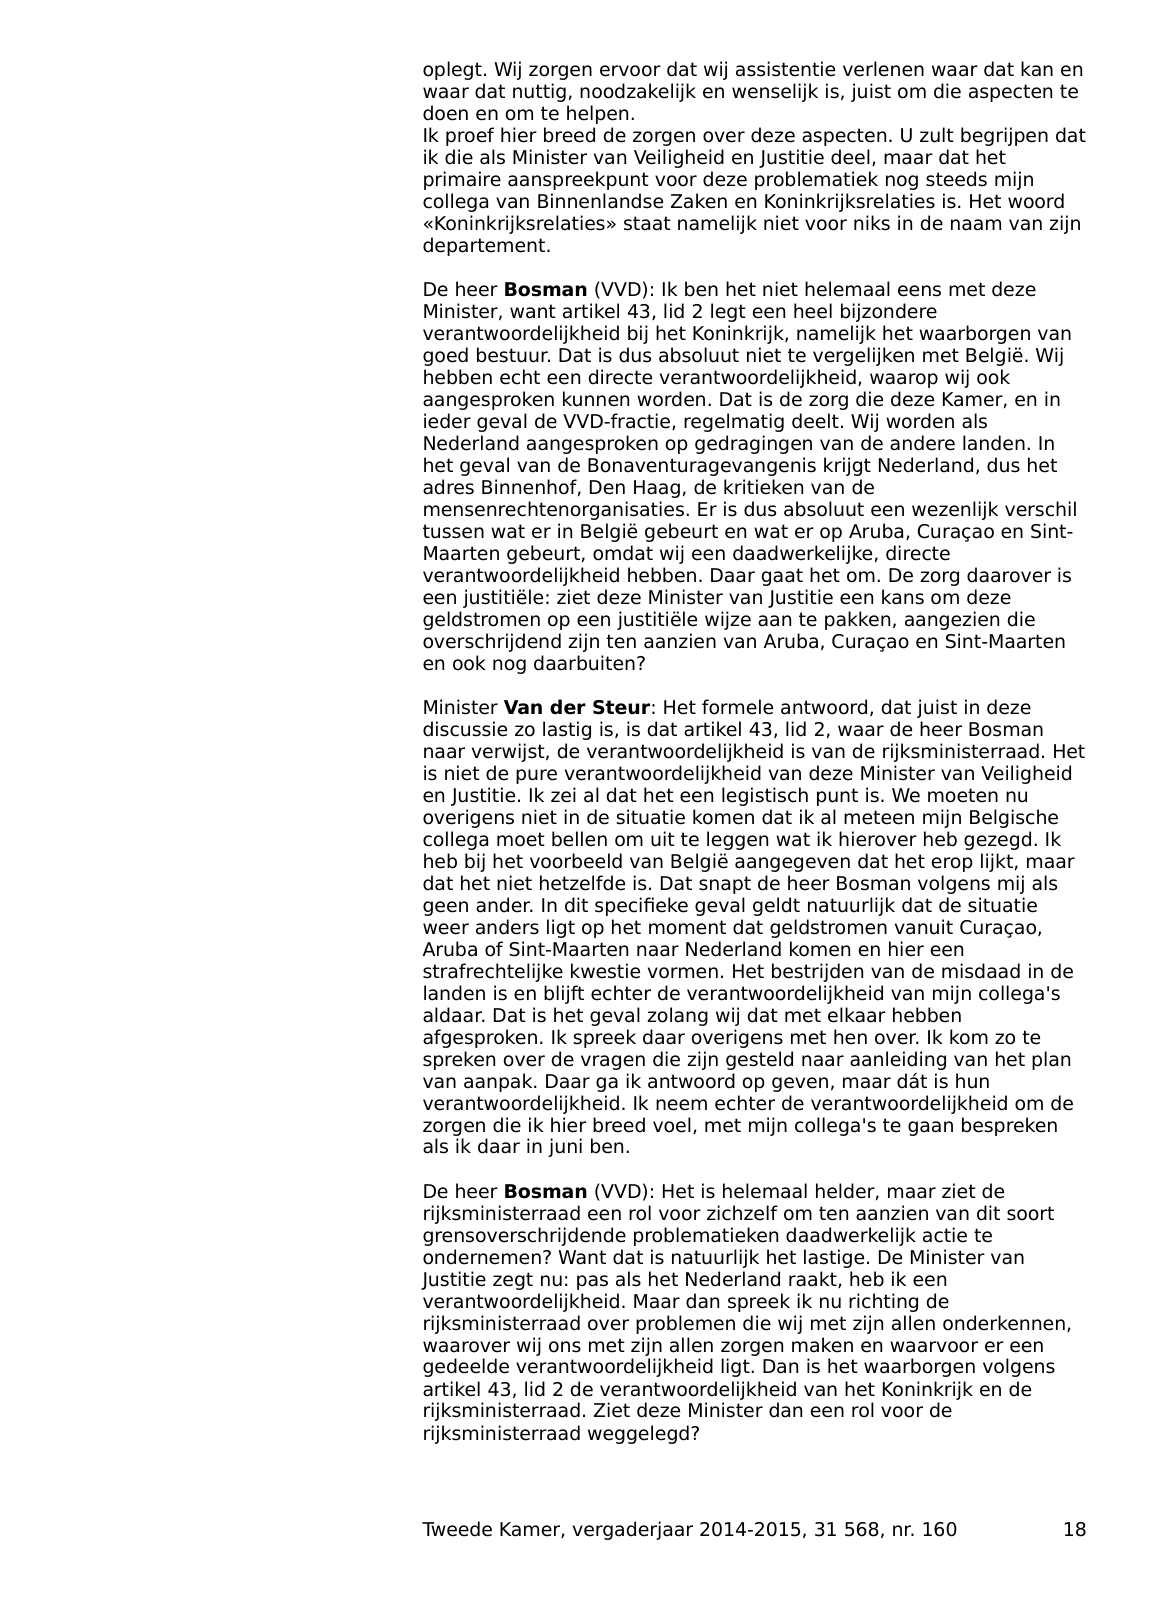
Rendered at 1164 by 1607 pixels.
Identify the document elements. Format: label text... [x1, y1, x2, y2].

text De heer Bosman (VVD): Het is helemaal helder, maar ziet de rijksministerraad een rol voor zichzelf om ten aanzien van dit soort grensoverschrijdende problematieken daadwerkelijk actie te ondernemen? Want dat is natuurlijk het lastige. De Minister van Justitie zegt nu: pas als het Nederland raakt, heb ik een verantwoordelijkheid. Maar dan spreek ik nu richting de rijksministerraad over problemen die wij met zijn allen onderkennen, waarover wij ons met zijn allen zorgen maken en waarvoor er een gedeelde verantwoordelijkheid ligt. Dan is het waarborgen volgens artikel 43, lid 2 de verantwoordelijkheid van het Koninkrijk en de rijksministerraad. Ziet deze Minister dan een rol voor de rijksministerraad weggelegd? [422, 1181, 1087, 1444]
text Minister Van der Steur: Het formele antwoord, dat juist in deze discussie zo lastig is, is dat artikel 43, lid 2, waar de heer Bosman naar verwijst, de verantwoordelijkheid is van de rijksministerraad. Het is niet de pure verantwoordelijkheid van deze Minister van Veiligheid en Justitie. Ik zei al dat het een legistisch punt is. We moeten nu overigens niet in de situatie komen dat ik al meteen mijn Belgische collega moet bellen om uit te leggen wat ik hierover heb gezegd. Ik heb bij het voorbeeld van België aangegeven dat het erop lijkt, maar dat het niet hetzelfde is. Dat snapt de heer Bosman volgens mij als geen ander. In dit specifieke geval geldt natuurlijk dat de situatie weer anders ligt op het moment dat geldstromen vanuit Curaçao, Aruba of Sint-Maarten naar Nederland komen en hier een strafrechtelijke kwestie vormen. Het bestrijden van de misdaad in de landen is en blijft echter de verantwoordelijkheid van mijn collega's aldaar. Dat is het geval zolang wij dat met elkaar hebben afgesproken. Ik spreek daar overigens met hen over. Ik kom zo te spreken over de vragen die zijn gesteld naar aanleiding van het plan van aanpak. Daar ga ik antwoord op geven, maar dát is hun verantwoordelijkheid. Ik neem echter de verantwoordelijkheid om de zorgen die ik hier breed voel, met mijn collega's te gaan bespreken als ik daar in juni ben. [422, 697, 1087, 1158]
text oplegt. Wij zorgen ervoor dat wij assistentie verlenen waar dat kan en waar dat nuttig, noodzakelijk en wenselijk is, juist om die aspecten te doen en om te helpen. [422, 59, 1087, 125]
text Ik proef hier breed de zorgen over deze aspecten. U zult begrijpen dat ik die als Minister van Veiligheid en Justitie deel, maar dat het primaire aanspreekpunt voor deze problematiek nog steeds mijn collega van Binnenlandse Zaken en Koninkrijksrelaties is. Het woord «Koninkrijksrelaties» staat namelijk niet voor niks in de naam van zijn departement. [422, 125, 1087, 257]
text De heer Bosman (VVD): Ik ben het niet helemaal eens met deze Minister, want artikel 43, lid 2 legt een heel bijzondere verantwoordelijkheid bij het Koninkrijk, namelijk het waarborgen van goed bestuur. Dat is dus absoluut niet te vergelijken met België. Wij hebben echt een directe verantwoordelijkheid, waarop wij ook aangesproken kunnen worden. Dat is de zorg die deze Kamer, en in ieder geval de VVD-fractie, regelmatig deelt. Wij worden als Nederland aangesproken op gedragingen van de andere landen. In het geval van de Bonaventuragevangenis krijgt Nederland, dus het adres Binnenhof, Den Haag, de kritieken van de mensenrechtenorganisaties. Er is dus absoluut een wezenlijk verschil tussen wat er in België gebeurt en wat er op Aruba, Curaçao en Sint-Maarten gebeurt, omdat wij een daadwerkelijke, directe verantwoordelijkheid hebben. Daar gaat het om. De zorg daarover is een justitiële: ziet deze Minister van Justitie een kans om deze geldstromen op een justitiële wijze aan te pakken, aangezien die overschrijdend zijn ten aanzien van Aruba, Curaçao en Sint-Maarten en ook nog daarbuiten? [422, 279, 1087, 675]
